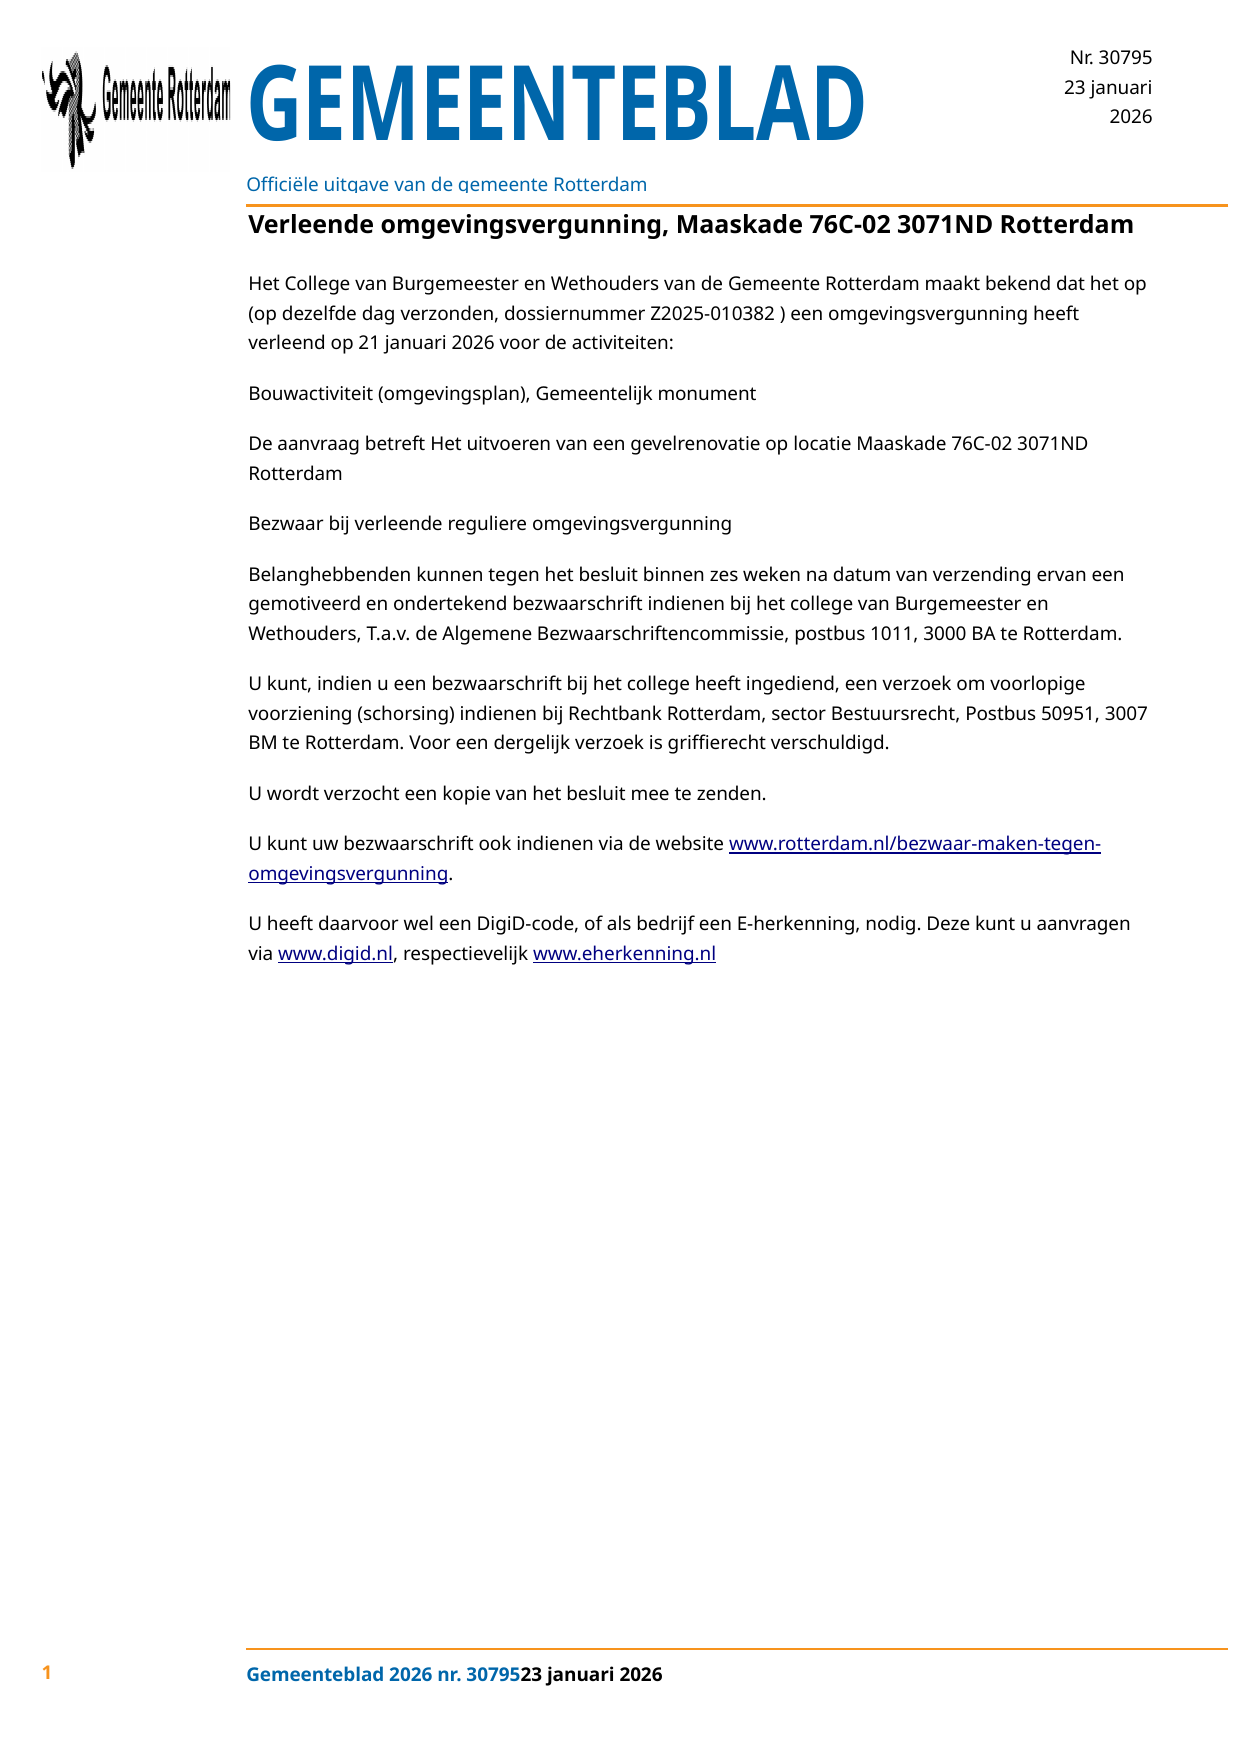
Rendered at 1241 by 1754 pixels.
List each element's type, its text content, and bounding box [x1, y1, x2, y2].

text Belanghebbenden kunnen tegen het besluit binnen zes weken na datum van verzending ervan een gemotiveerd en ondertekend bezwaarschrift indienen bij het college van Burgemeester en Wethouders, T.a.v. de Algemene Bezwaarschriftencommissie, postbus 1011, 3000 BA te Rotterdam. [248, 561, 1152, 646]
text De aanvraag betreft Het uitvoeren van een gevelrenovatie op locatie Maaskade 76C-02 3071ND Rotterdam [248, 430, 1152, 486]
text Het College van Burgemeester en Wethouders van de Gemeente Rotterdam maakt bekend dat het op (op dezelfde dag verzonden, dossiernummer Z2025-010382 ) een omgevingsvergunning heeft verleend op 21 januari 2026 voor de activiteiten: [248, 270, 1152, 355]
text Verleende omgevingsvergunning, Maaskade 76C-02 3071ND Rotterdam [248, 207, 1152, 241]
text U kunt, indien u een bezwaarschrift bij het college heeft ingediend, een verzoek om voorlopige voorziening (schorsing) indienen bij Rechtbank Rotterdam, sector Bestuursrecht, Postbus 50951, 3007 BM te Rotterdam. Voor een dergelijk verzoek is griffierecht verschuldigd. [248, 670, 1152, 755]
text U heeft daarvoor wel een DigiD-code, of als bedrijf een E-herkenning, nodig. Deze kunt u aanvragen via www.digid.nl, respectievelijk www.eherkenning.nl [248, 910, 1152, 966]
text U kunt uw bezwaarschrift ook indienen via de website www.rotterdam.nl/bezwaar-maken-tegen-omgevingsvergunning. [248, 830, 1152, 886]
text U wordt verzocht een kopie van het besluit mee te zenden. [248, 780, 1152, 806]
text Bezwaar bij verleende reguliere omgevingsvergunning [248, 510, 1152, 536]
picture [41, 47, 231, 172]
text Bouwactiviteit (omgevingsplan), Gemeentelijk monument [248, 380, 1152, 406]
